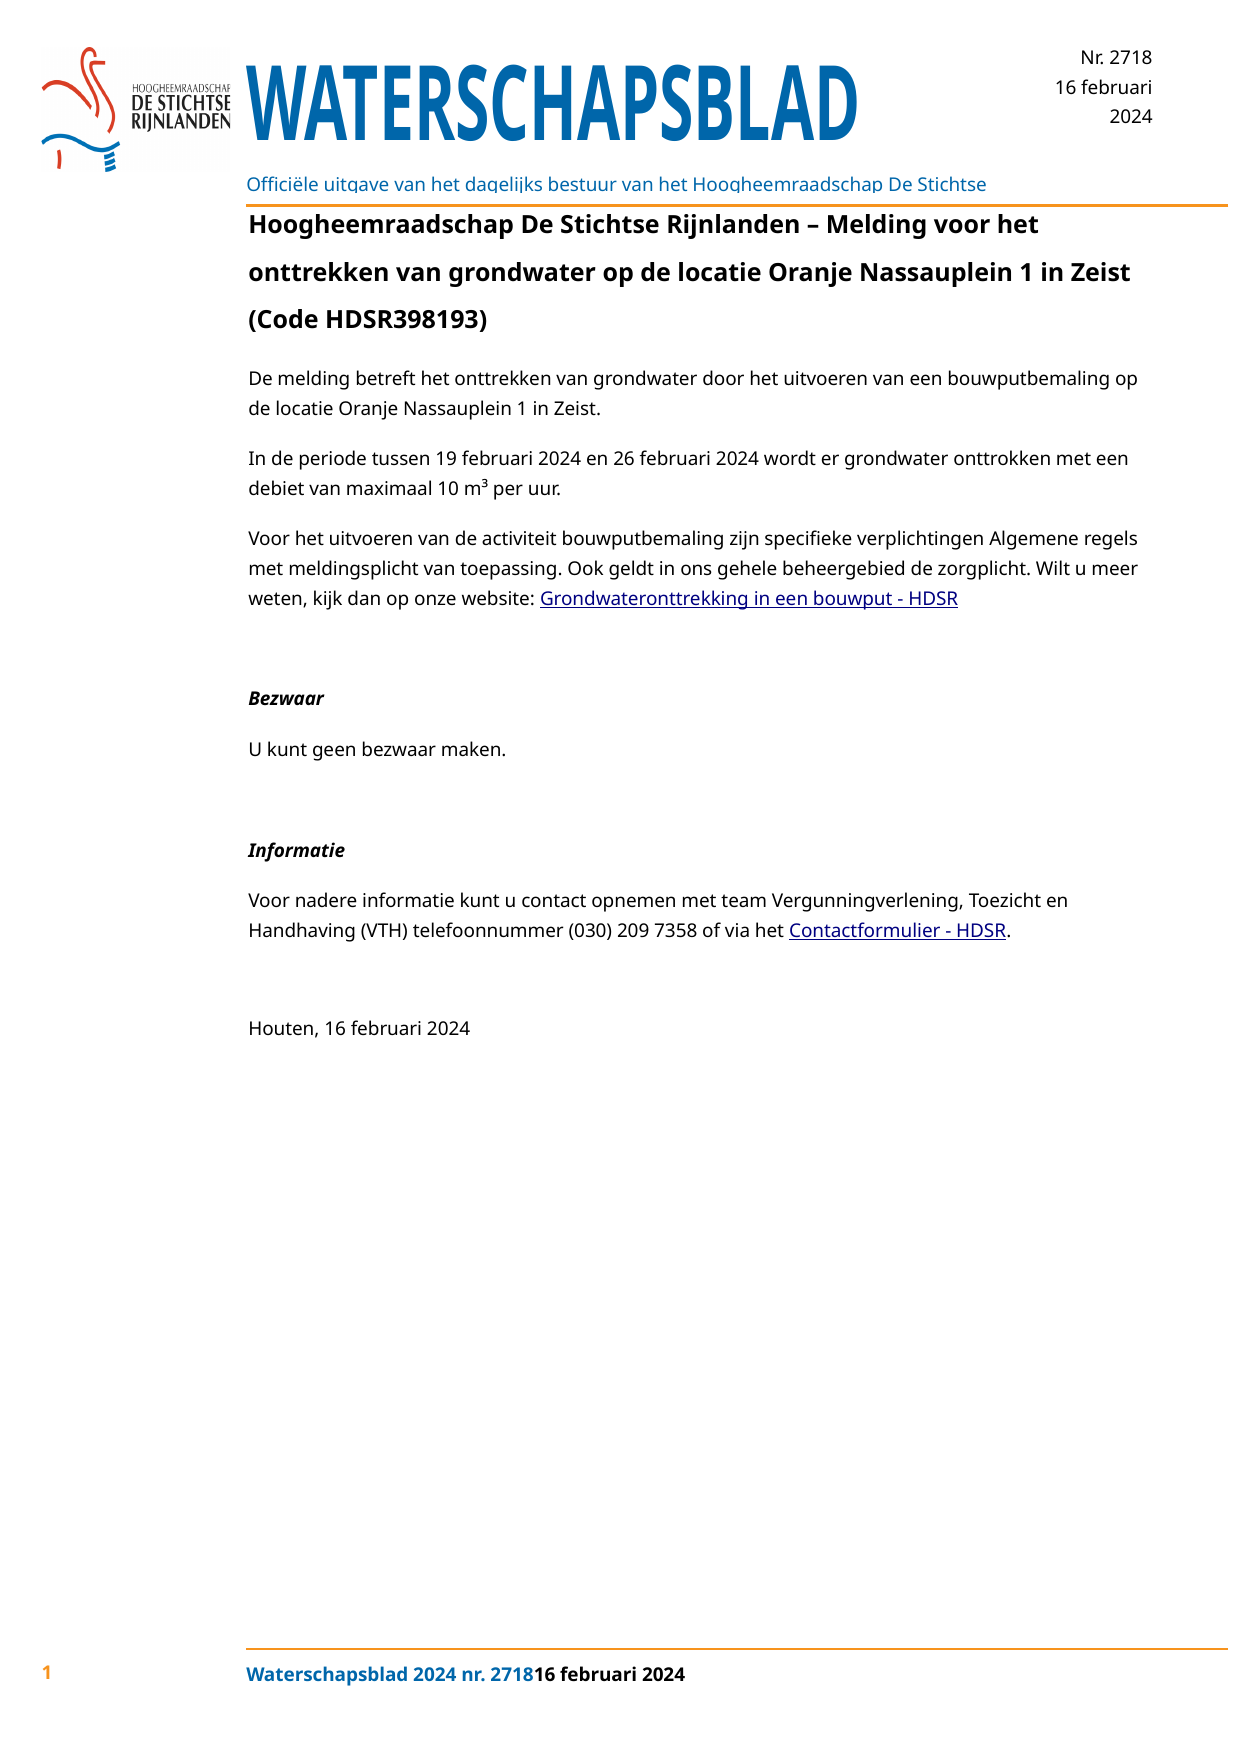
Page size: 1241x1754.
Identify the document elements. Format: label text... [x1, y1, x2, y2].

text Voor het uitvoeren van de activiteit bouwputbemaling zijn specifieke verplichtingen Algemene regels met meldingsplicht van toepassing. Ook geldt in ons gehele beheergebied de zorgplicht. Wilt u meer weten, kijk dan op onze website: Grondwateronttrekking in een bouwput - HDSR [248, 526, 1152, 610]
text In de periode tussen 19 februari 2024 en 26 februari 2024 wordt er grondwater onttrokken met een debiet van maximaal 10 m³ per uur. [248, 446, 1152, 501]
text Informatie [248, 837, 1152, 862]
text De melding betreft het onttrekken van grondwater door het uitvoeren van een bouwputbemaling op de locatie Oranje Nassauplein 1 in Zeist. [248, 366, 1152, 421]
text U kunt geen bezwaar maken. [248, 736, 1152, 762]
picture [41, 47, 231, 172]
text Houten, 16 februari 2024 [248, 1015, 1152, 1041]
text Bezwaar [248, 686, 1152, 711]
text Voor nadere informatie kunt u contact opnemen met team Vergunningverlening, Toezicht en Handhaving (VTH) telefoonnummer (030) 209 7358 of via het Contactformulier - HDSR. [248, 887, 1152, 942]
text Hoogheemraadschap De Stichtse Rijnlanden – Melding voor het onttrekken van grondwater op de locatie Oranje Nassauplein 1 in Zeist (Code HDSR398193) [248, 207, 1152, 336]
